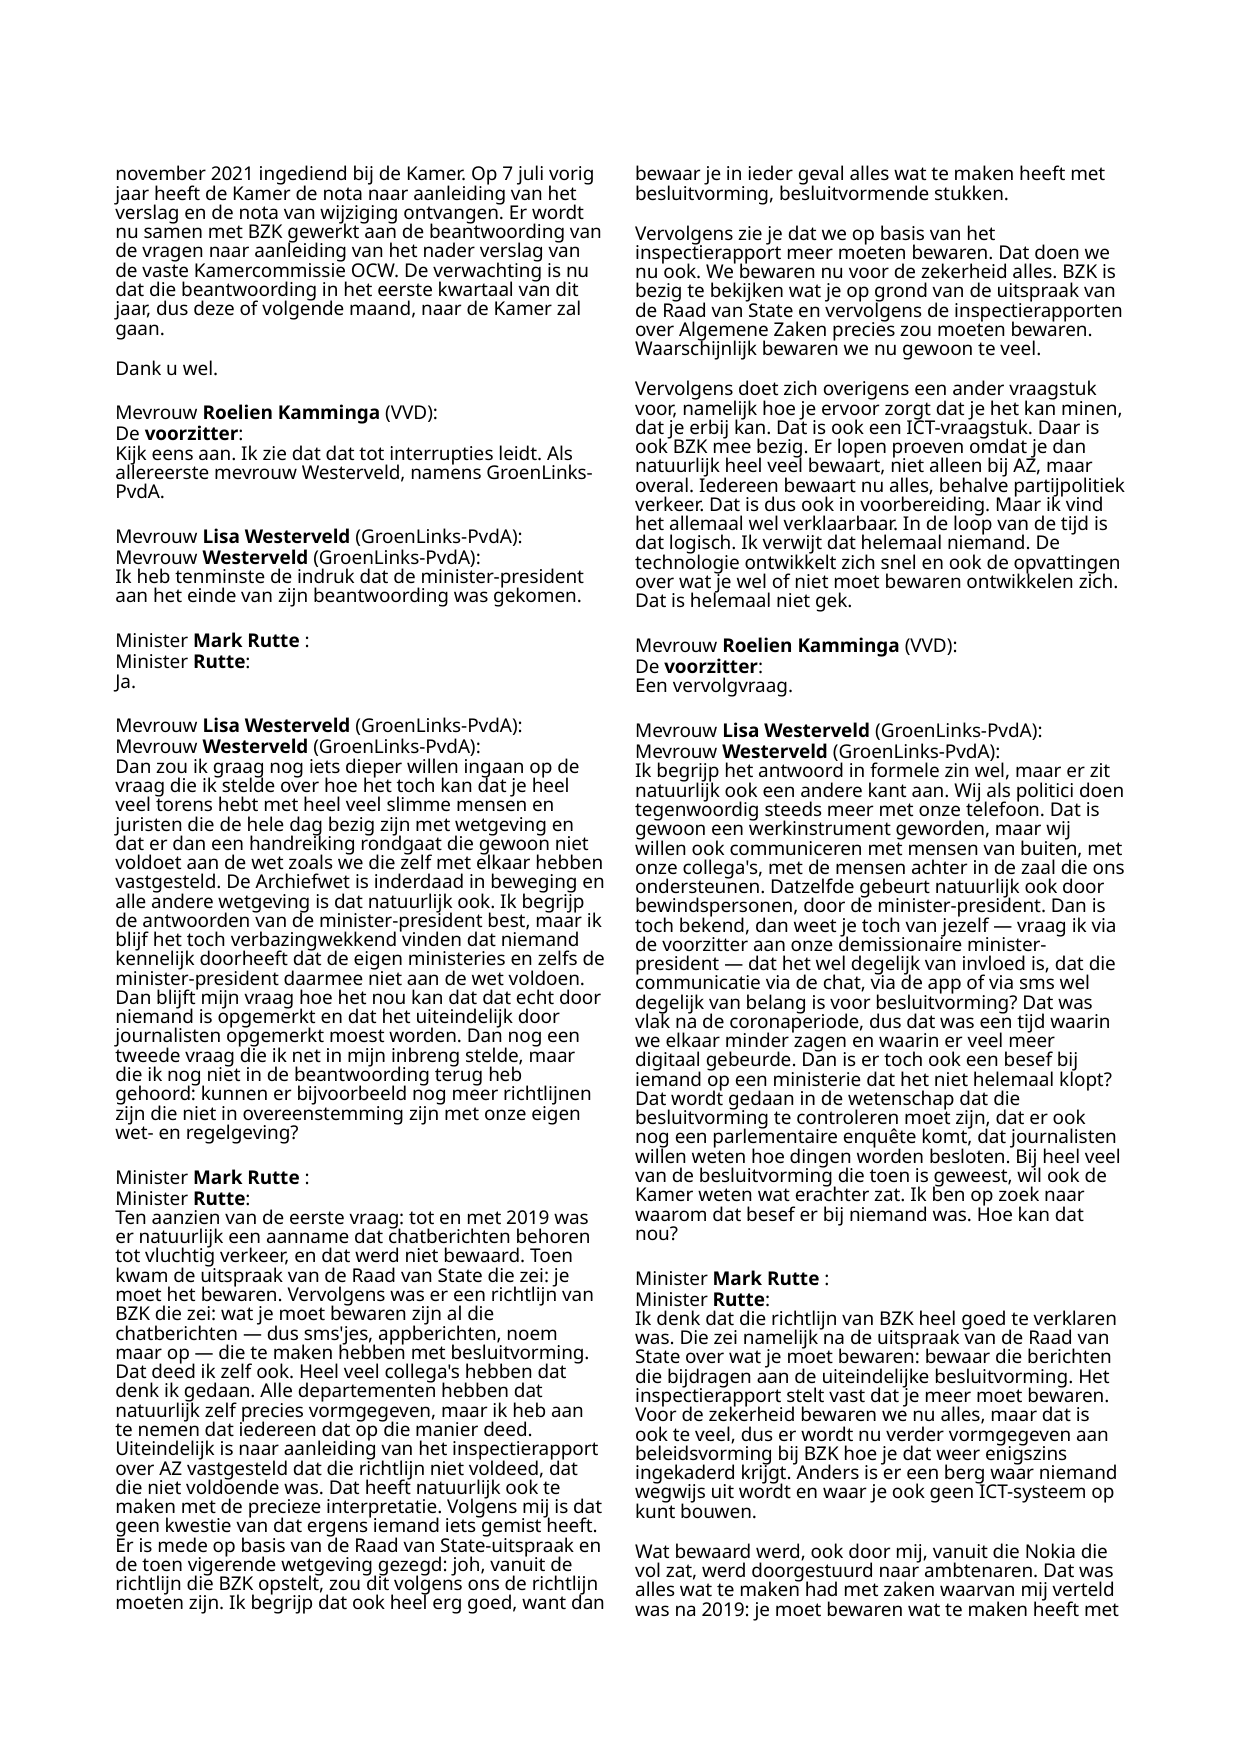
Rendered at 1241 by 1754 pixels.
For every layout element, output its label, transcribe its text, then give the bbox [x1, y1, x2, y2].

text Mevrouw Lisa Westerveld (GroenLinks-PvdA): [115, 523, 605, 549]
text Minister Rutte: [635, 1291, 1125, 1310]
text Dan zou ik graag nog iets dieper willen ingaan op de vraag die ik stelde over hoe het toch kan dat je heel veel torens hebt met heel veel slimme mensen en juristen die de hele dag bezig zijn met wetgeving en dat er dan een handreiking rondgaat die gewoon niet voldoet aan de wet zoals we die zelf met elkaar hebben vastgesteld. De Archiefwet is inderdaad in beweging en alle andere wetgeving is dat natuurlijk ook. Ik begrijp de antwoorden van de minister-president best, maar ik blijf het toch verbazingwekkend vinden dat niemand kennelijk doorheeft dat de eigen ministeries en zelfs de minister-president daarmee niet aan de wet voldoen. Dan blijft mijn vraag hoe het nou kan dat dat echt door niemand is opgemerkt en dat het uiteindelijk door journalisten opgemerkt moest worden. Dan nog een tweede vraag die ik net in mijn inbreng stelde, maar die ik nog niet in de beantwoording terug heb gehoord: kunnen er bijvoorbeeld nog meer richtlijnen zijn die niet in overeenstemming zijn met onze eigen wet- en regelgeving? [115, 758, 605, 1143]
text november 2021 ingediend bij de Kamer. Op 7 juli vorig jaar heeft de Kamer de nota naar aanleiding van het verslag en de nota van wijziging ontvangen. Er wordt nu samen met BZK gewerkt aan de beantwoording van de vragen naar aanleiding van het nader verslag van de vaste Kamercommissie OCW. De verwachting is nu dat die beantwoording in het eerste kwartaal van dit jaar, dus deze of volgende maand, naar de Kamer zal gaan. [115, 165, 605, 339]
text Mevrouw Lisa Westerveld (GroenLinks-PvdA): [635, 717, 1125, 743]
text Dank u wel. [115, 359, 605, 379]
text Wat bewaard werd, ook door mij, vanuit die Nokia die vol zat, werd doorgestuurd naar ambtenaren. Dat was alles wat te maken had met zaken waarvan mij verteld was na 2019: je moet bewaren wat te maken heeft met [635, 1543, 1125, 1620]
text Vervolgens doet zich overigens een ander vraagstuk voor, namelijk hoe je ervoor zorgt dat je het kan minen, dat je erbij kan. Dat is ook een ICT-vraagstuk. Daar is ook BZK mee bezig. Er lopen proeven omdat je dan natuurlijk heel veel bewaart, niet alleen bij AZ, maar overal. Iedereen bewaart nu alles, behalve partijpolitiek verkeer. Dat is dus ook in voorbereiding. Maar ik vind het allemaal wel verklaarbaar. In de loop van de tijd is dat logisch. Ik verwijt dat helemaal niemand. De technologie ontwikkelt zich snel en ook de opvattingen over wat je wel of niet moet bewaren ontwikkelen zich. Dat is helemaal niet gek. [635, 380, 1125, 611]
text Ja. [115, 673, 605, 692]
text Minister Rutte: [115, 653, 605, 673]
text Minister Mark Rutte : [115, 628, 605, 653]
text Mevrouw Roelien Kamminga (VVD): [635, 632, 1125, 658]
text Vervolgens zie je dat we op basis van het inspectierapport meer moeten bewaren. Dat doen we nu ook. We bewaren nu voor de zekerheid alles. BZK is bezig te bekijken wat je op grond van de uitspraak van de Raad van State en vervolgens de inspectierapporten over Algemene Zaken precies zou moeten bewaren. Waarschijnlijk bewaren we nu gewoon te veel. [635, 224, 1125, 359]
text Mevrouw Westerveld (GroenLinks-PvdA): [115, 738, 605, 758]
text Kijk eens aan. Ik zie dat dat tot interrupties leidt. Als allereerste mevrouw Westerveld, namens GroenLinks-PvdA. [115, 444, 605, 502]
text De voorzitter: [115, 425, 605, 444]
text Ik begrijp het antwoord in formele zin wel, maar er zit natuurlijk ook een andere kant aan. Wij als politici doen tegenwoordig steeds meer met onze telefoon. Dat is gewoon een werkinstrument geworden, maar wij willen ook communiceren met mensen van buiten, met onze collega's, met de mensen achter in de zaal die ons ondersteunen. Datzelfde gebeurt natuurlijk ook door bewindspersonen, door de minister-president. Dan is toch bekend, dan weet je toch van jezelf — vraag ik via de voorzitter aan onze demissionaire minister-president — dat het wel degelijk van invloed is, dat die communicatie via de chat, via de app of via sms wel degelijk van belang is voor besluitvorming? Dat was vlak na de coronaperiode, dus dat was een tijd waarin we elkaar minder zagen en waarin er veel meer digitaal gebeurde. Dan is er toch ook een besef bij iemand op een ministerie dat het niet helemaal klopt? Dat wordt gedaan in de wetenschap dat die besluitvorming te controleren moet zijn, dat er ook nog een parlementaire enquête komt, dat journalisten willen weten hoe dingen worden besloten. Bij heel veel van de besluitvorming die toen is geweest, wil ook de Kamer weten wat erachter zat. Ik ben op zoek naar waarom dat besef er bij niemand was. Hoe kan dat nou? [635, 762, 1125, 1244]
text Minister Mark Rutte : [115, 1164, 605, 1190]
text Ten aanzien van de eerste vraag: tot en met 2019 was er natuurlijk een aanname dat chatberichten behoren tot vluchtig verkeer, en dat werd niet bewaard. Toen kwam de uitspraak van de Raad van State die zei: je moet het bewaren. Vervolgens was er een richtlijn van BZK die zei: wat je moet bewaren zijn al die chatberichten — dus sms'jes, appberichten, noem maar op — die te maken hebben met besluitvorming. Dat deed ik zelf ook. Heel veel collega's hebben dat denk ik gedaan. Alle departementen hebben dat natuurlijk zelf precies vormgegeven, maar ik heb aan te nemen dat iedereen dat op die manier deed. Uiteindelijk is naar aanleiding van het inspectierapport over AZ vastgesteld dat die richtlijn niet voldeed, dat die niet voldoende was. Dat heeft natuurlijk ook te maken met de precieze interpretatie. Volgens mij is dat geen kwestie van dat ergens iemand iets gemist heeft. Er is mede op basis van de Raad van State-uitspraak en de toen vigerende wetgeving gezegd: joh, vanuit de richtlijn die BZK opstelt, zou dit volgens ons de richtlijn moeten zijn. Ik begrijp dat ook heel erg goed, want dan [115, 1209, 605, 1614]
text bewaar je in ieder geval alles wat te maken heeft met besluitvorming, besluitvormende stukken. [635, 165, 1125, 204]
text Ik denk dat die richtlijn van BZK heel goed te verklaren was. Die zei namelijk na de uitspraak van de Raad van State over wat je moet bewaren: bewaar die berichten die bijdragen aan de uiteindelijke besluitvorming. Het inspectierapport stelt vast dat je meer moet bewaren. Voor de zekerheid bewaren we nu alles, maar dat is ook te veel, dus er wordt nu verder vormgegeven aan beleidsvorming bij BZK hoe je dat weer enigszins ingekaderd krijgt. Anders is er een berg waar niemand wegwijs uit wordt en waar je ook geen ICT-systeem op kunt bouwen. [635, 1310, 1125, 1522]
text De voorzitter: [635, 658, 1125, 677]
text Een vervolgvraag. [635, 677, 1125, 697]
text Mevrouw Roelien Kamminga (VVD): [115, 399, 605, 425]
text Mevrouw Lisa Westerveld (GroenLinks-PvdA): [115, 713, 605, 738]
text Mevrouw Westerveld (GroenLinks-PvdA): [115, 549, 605, 568]
text Ik heb tenminste de indruk dat de minister-president aan het einde van zijn beantwoording was gekomen. [115, 568, 605, 607]
text Minister Mark Rutte : [635, 1265, 1125, 1291]
text Minister Rutte: [115, 1190, 605, 1209]
text Mevrouw Westerveld (GroenLinks-PvdA): [635, 743, 1125, 762]
